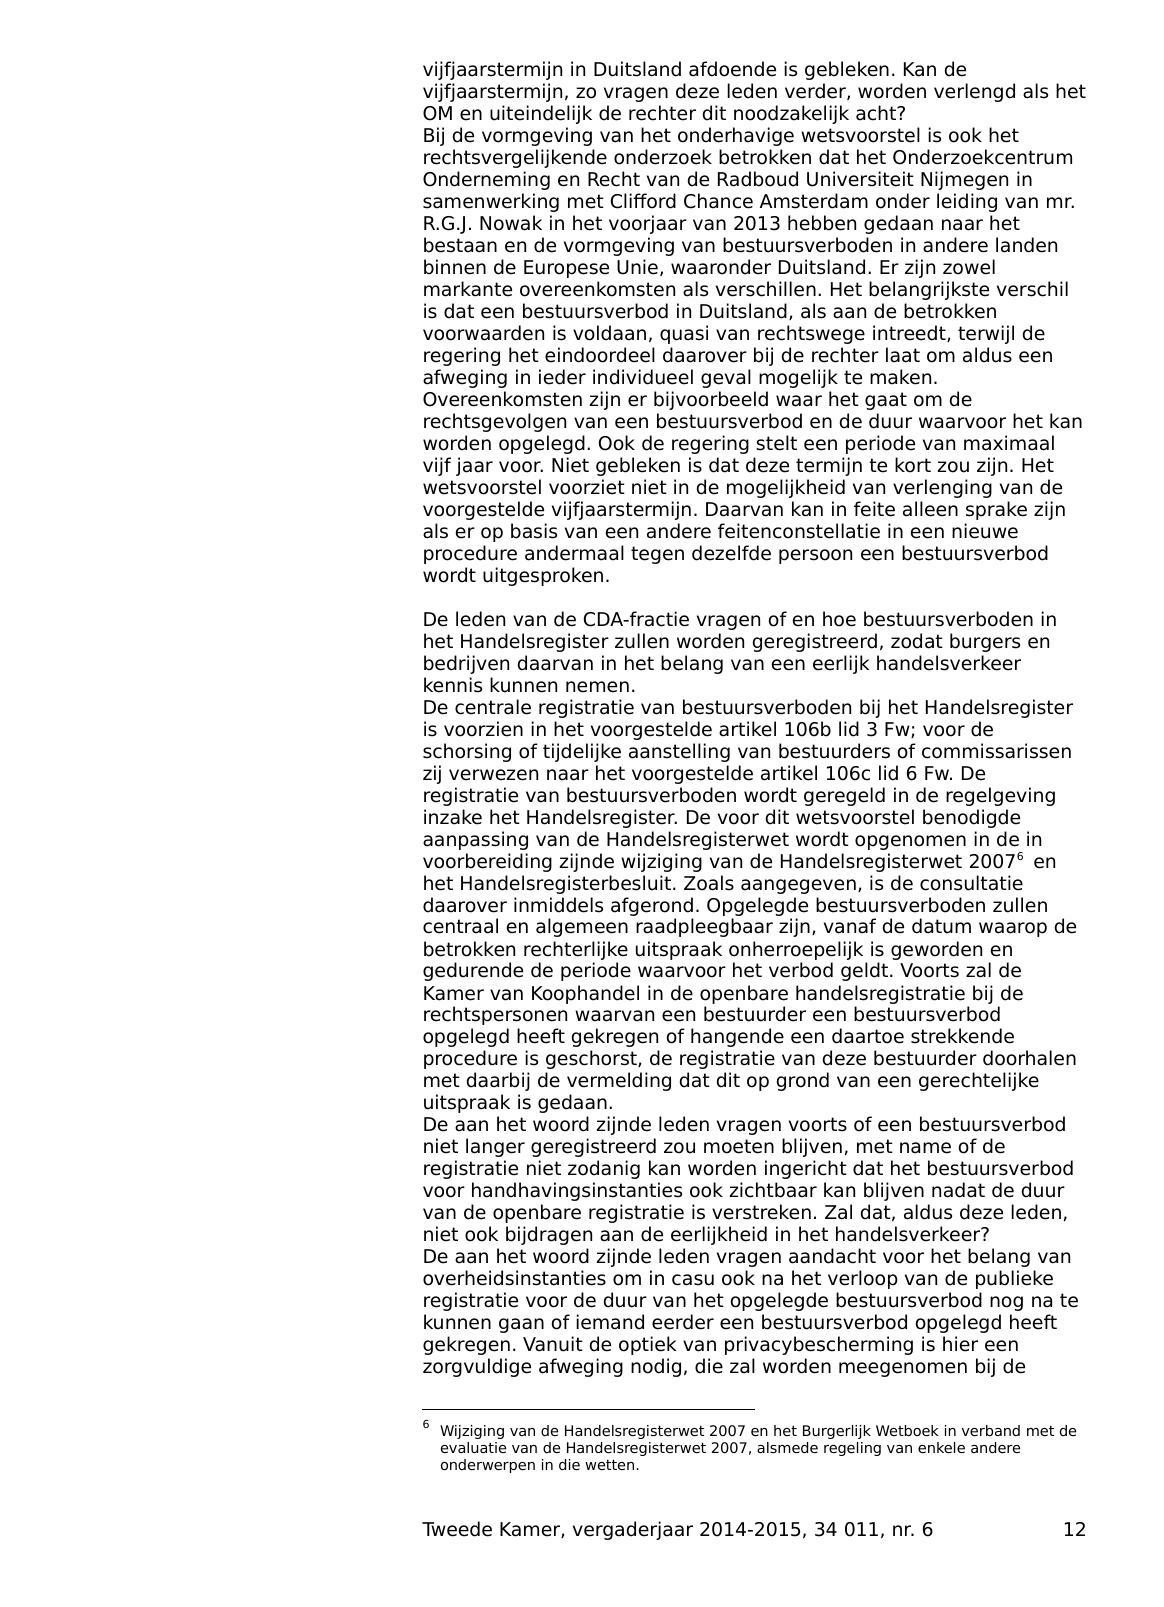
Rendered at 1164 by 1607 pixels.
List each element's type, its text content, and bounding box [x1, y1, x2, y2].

text De leden van de CDA-fractie vragen of en hoe bestuursverboden in het Handelsregister zullen worden geregistreerd, zodat burgers en bedrijven daarvan in het belang van een eerlijk handelsverkeer kennis kunnen nemen. [422, 609, 1087, 697]
text De aan het woord zijnde leden vragen voorts of een bestuursverbod niet langer geregistreerd zou moeten blijven, met name of de registratie niet zodanig kan worden ingericht dat het bestuursverbod voor handhavingsinstanties ook zichtbaar kan blijven nadat de duur van de openbare registratie is verstreken. Zal dat, aldus deze leden, niet ook bijdragen aan de eerlijkheid in het handelsverkeer? [422, 1114, 1087, 1246]
text De aan het woord zijnde leden vragen aandacht voor het belang van overheidsinstanties om in casu ook na het verloop van de publieke registratie voor de duur van het opgelegde bestuursverbod nog na te kunnen gaan of iemand eerder een bestuursverbod opgelegd heeft gekregen. Vanuit de optiek van privacybescherming is hier een zorgvuldige afweging nodig, die zal worden meegenomen bij de [422, 1246, 1087, 1378]
text Wijziging van de Handelsregisterwet 2007 en het Burgerlijk Wetboek in verband met de evaluatie van de Handelsregisterwet 2007, alsmede regeling van enkele andere onderwerpen in die wetten. [422, 1418, 1087, 1474]
text Bij de vormgeving van het onderhavige wetsvoorstel is ook het rechtsvergelijkende onderzoek betrokken dat het Onderzoekcentrum Onderneming en Recht van de Radboud Universiteit Nijmegen in samenwerking met Clifford Chance Amsterdam onder leiding van mr. R.G.J. Nowak in het voorjaar van 2013 hebben gedaan naar het bestaan en de vormgeving van bestuursverboden in andere landen binnen de Europese Unie, waaronder Duitsland. Er zijn zowel markante overeenkomsten als verschillen. Het belangrijkste verschil is dat een bestuursverbod in Duitsland, als aan de betrokken voorwaarden is voldaan, quasi van rechtswege intreedt, terwijl de regering het eindoordeel daarover bij de rechter laat om aldus een afweging in ieder individueel geval mogelijk te maken. Overeenkomsten zijn er bijvoorbeeld waar het gaat om de rechtsgevolgen van een bestuursverbod en de duur waarvoor het kan worden opgelegd. Ook de regering stelt een periode van maximaal vijf jaar voor. Niet gebleken is dat deze termijn te kort zou zijn. Het wetsvoorstel voorziet niet in de mogelijkheid van verlenging van de voorgestelde vijfjaarstermijn. Daarvan kan in feite alleen sprake zijn als er op basis van een andere feitenconstellatie in een nieuwe procedure andermaal tegen dezelfde persoon een bestuursverbod wordt uitgesproken. [422, 125, 1087, 587]
text vijfjaarstermijn in Duitsland afdoende is gebleken. Kan de vijfjaarstermijn, zo vragen deze leden verder, worden verlengd als het OM en uiteindelijk de rechter dit noodzakelijk acht? [422, 59, 1087, 125]
text De centrale registratie van bestuursverboden bij het Handelsregister is voorzien in het voorgestelde artikel 106b lid 3 Fw; voor de schorsing of tijdelijke aanstelling van bestuurders of commissarissen zij verwezen naar het voorgestelde artikel 106c lid 6 Fw. De registratie van bestuursverboden wordt geregeld in de regelgeving inzake het Handelsregister. De voor dit wetsvoorstel benodigde aanpassing van de Handelsregisterwet wordt opgenomen in de in voorbereiding zijnde wijziging van de Handelsregisterwet 2007 en het Handelsregisterbesluit. Zoals aangegeven, is de consultatie daarover inmiddels afgerond. Opgelegde bestuursverboden zullen centraal en algemeen raadpleegbaar zijn, vanaf de datum waarop de betrokken rechterlijke uitspraak onherroepelijk is geworden en gedurende de periode waarvoor het verbod geldt. Voorts zal de Kamer van Koophandel in de openbare handelsregistratie bij de rechtspersonen waarvan een bestuurder een bestuursverbod opgelegd heeft gekregen of hangende een daartoe strekkende procedure is geschorst, de registratie van deze bestuurder doorhalen met daarbij de vermelding dat dit op grond van een gerechtelijke uitspraak is gedaan. [422, 697, 1087, 1114]
